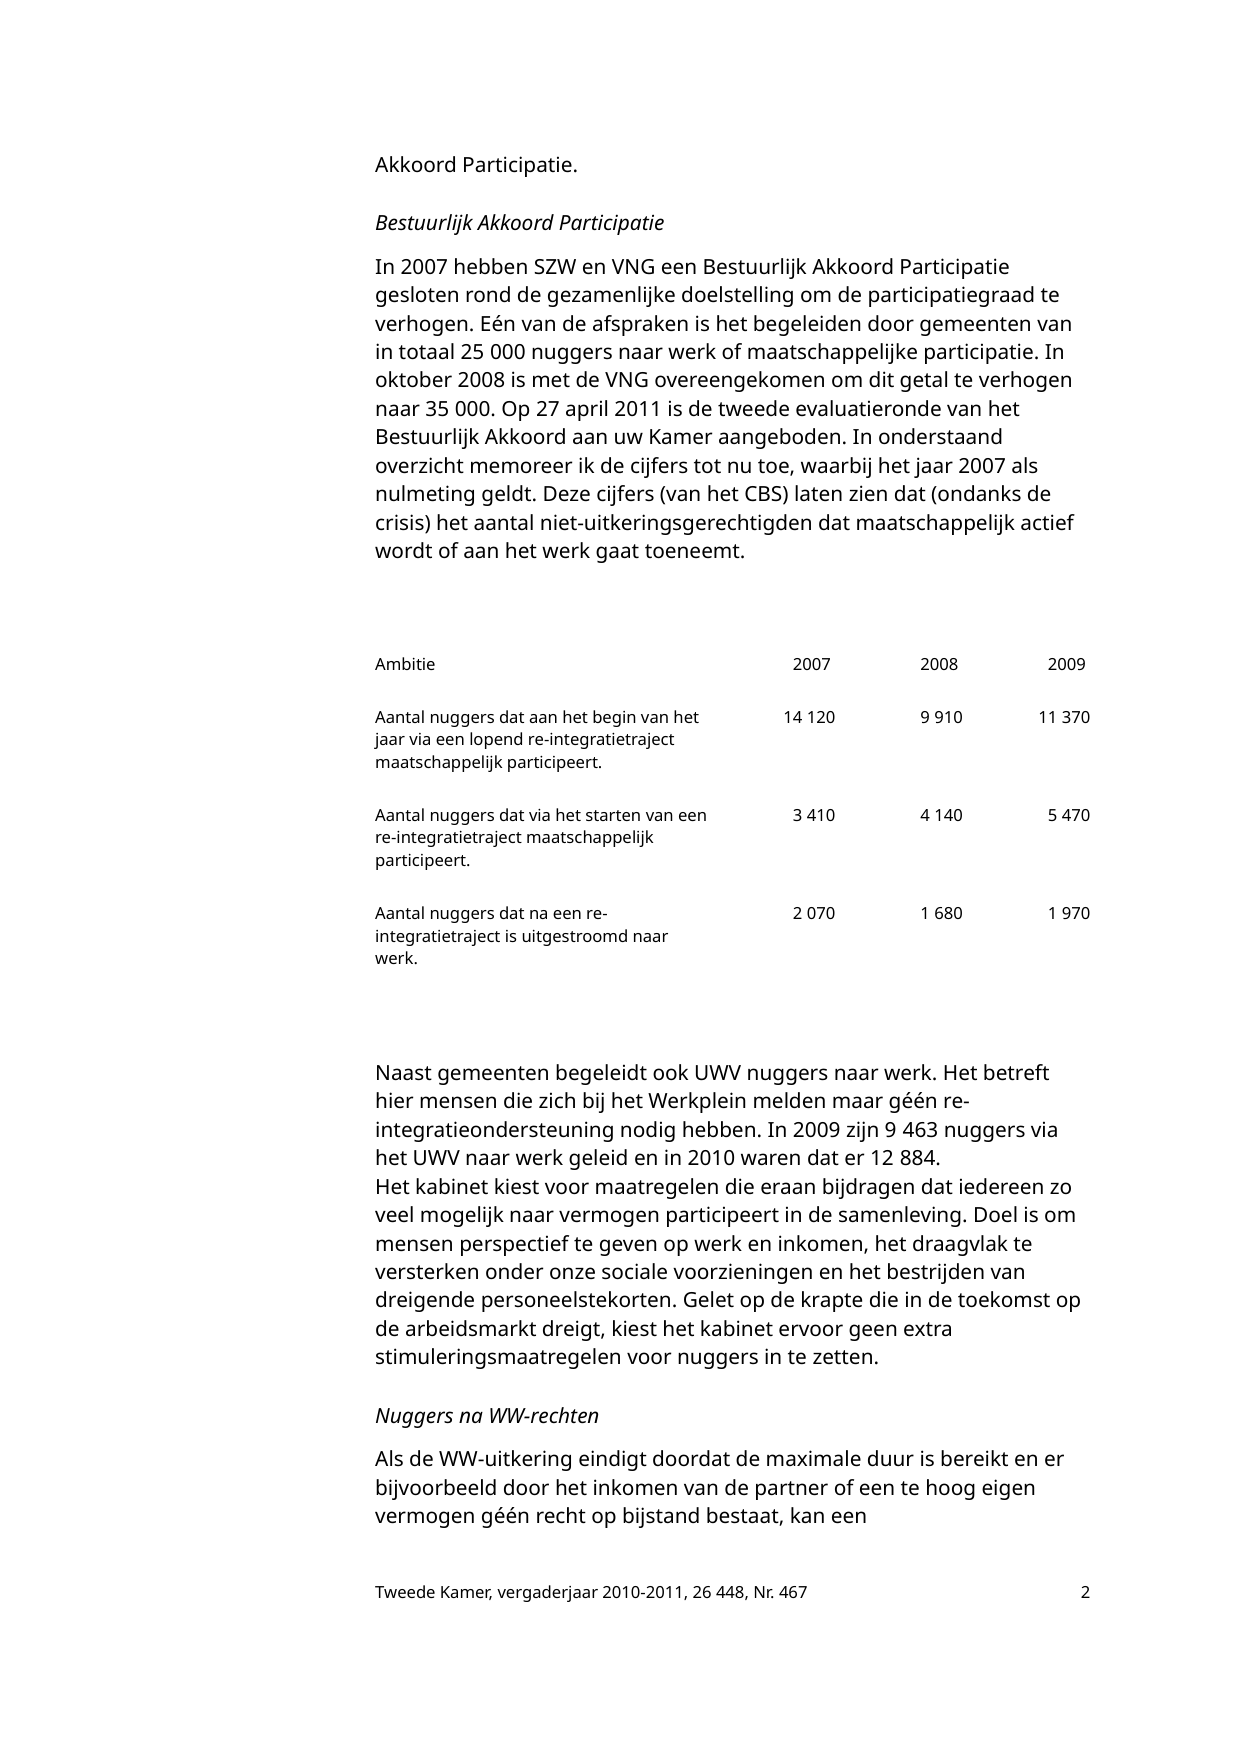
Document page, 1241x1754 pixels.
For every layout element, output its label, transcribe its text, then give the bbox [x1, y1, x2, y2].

table_cell 11 370 [963, 705, 1090, 803]
text Bestuurlijk Akkoord Participatie [375, 208, 1090, 237]
table_cell 14 120 [708, 705, 835, 803]
text Akkoord Participatie. [375, 150, 1090, 178]
text Nuggers na WW-rechten [375, 1401, 1090, 1429]
table_header 2009 [963, 653, 1090, 705]
text Het kabinet kiest voor maatregelen die eraan bijdragen dat iedereen zo veel mogelijk naar vermogen participeert in de samenleving. Doel is om mensen perspectief te geven op werk en inkomen, het draagvlak te versterken onder onze sociale voorzieningen en het bestrijden van dreigende personeelstekorten. Gelet op de krapte die in de toekomst op de arbeidsmarkt dreigt, kiest het kabinet ervoor geen extra stimuleringsmaatregelen voor nuggers in te zetten. [375, 1172, 1090, 1371]
table_cell 2 070 [708, 902, 835, 1000]
text Als de WW-uitkering eindigt doordat de maximale duur is bereikt en er bijvoorbeeld door het inkomen van de partner of een te hoog eigen vermogen géén recht op bijstand bestaat, kan een [375, 1444, 1090, 1530]
table_cell 5 470 [963, 804, 1090, 902]
table_cell 3 410 [708, 804, 835, 902]
table_header 2008 [835, 653, 963, 705]
table_header 2007 [708, 653, 835, 705]
text In 2007 hebben SZW en VNG een Bestuurlijk Akkoord Participatie gesloten rond de gezamenlijke doelstelling om de participatiegraad te verhogen. Eén van de afspraken is het begeleiden door gemeenten van in totaal 25 000 nuggers naar werk of maatschappelijke participatie. In oktober 2008 is met de VNG overeengekomen om dit getal te verhogen naar 35 000. Op 27 april 2011 is de tweede evaluatieronde van het Bestuurlijk Akkoord aan uw Kamer aangeboden. In onderstaand overzicht memoreer ik de cijfers tot nu toe, waarbij het jaar 2007 als nulmeting geldt. Deze cijfers (van het CBS) laten zien dat (ondanks de crisis) het aantal niet-uitkeringsgerechtigden dat maatschappelijk actief wordt of aan het werk gaat toeneemt. [375, 252, 1090, 565]
table_cell Aantal nuggers dat aan het begin van het jaar via een lopend re-integratietraject maatschappelijk participeert. [375, 705, 708, 803]
table_cell Aantal nuggers dat na een re-integratietraject is uitgestroomd naar werk. [375, 902, 708, 1000]
table_cell Aantal nuggers dat via het starten van een re-integratietraject maatschappelijk participeert. [375, 804, 708, 902]
table_cell 1 680 [835, 902, 963, 1000]
table_cell 1 970 [963, 902, 1090, 1000]
table_cell 4 140 [835, 804, 963, 902]
table_header Ambitie [375, 653, 708, 705]
text Naast gemeenten begeleidt ook UWV nuggers naar werk. Het betreft hier mensen die zich bij het Werkplein melden maar géén re-integratieondersteuning nodig hebben. In 2009 zijn 9 463 nuggers via het UWV naar werk geleid en in 2010 waren dat er 12 884. [375, 1058, 1090, 1172]
table_cell 9 910 [835, 705, 963, 803]
